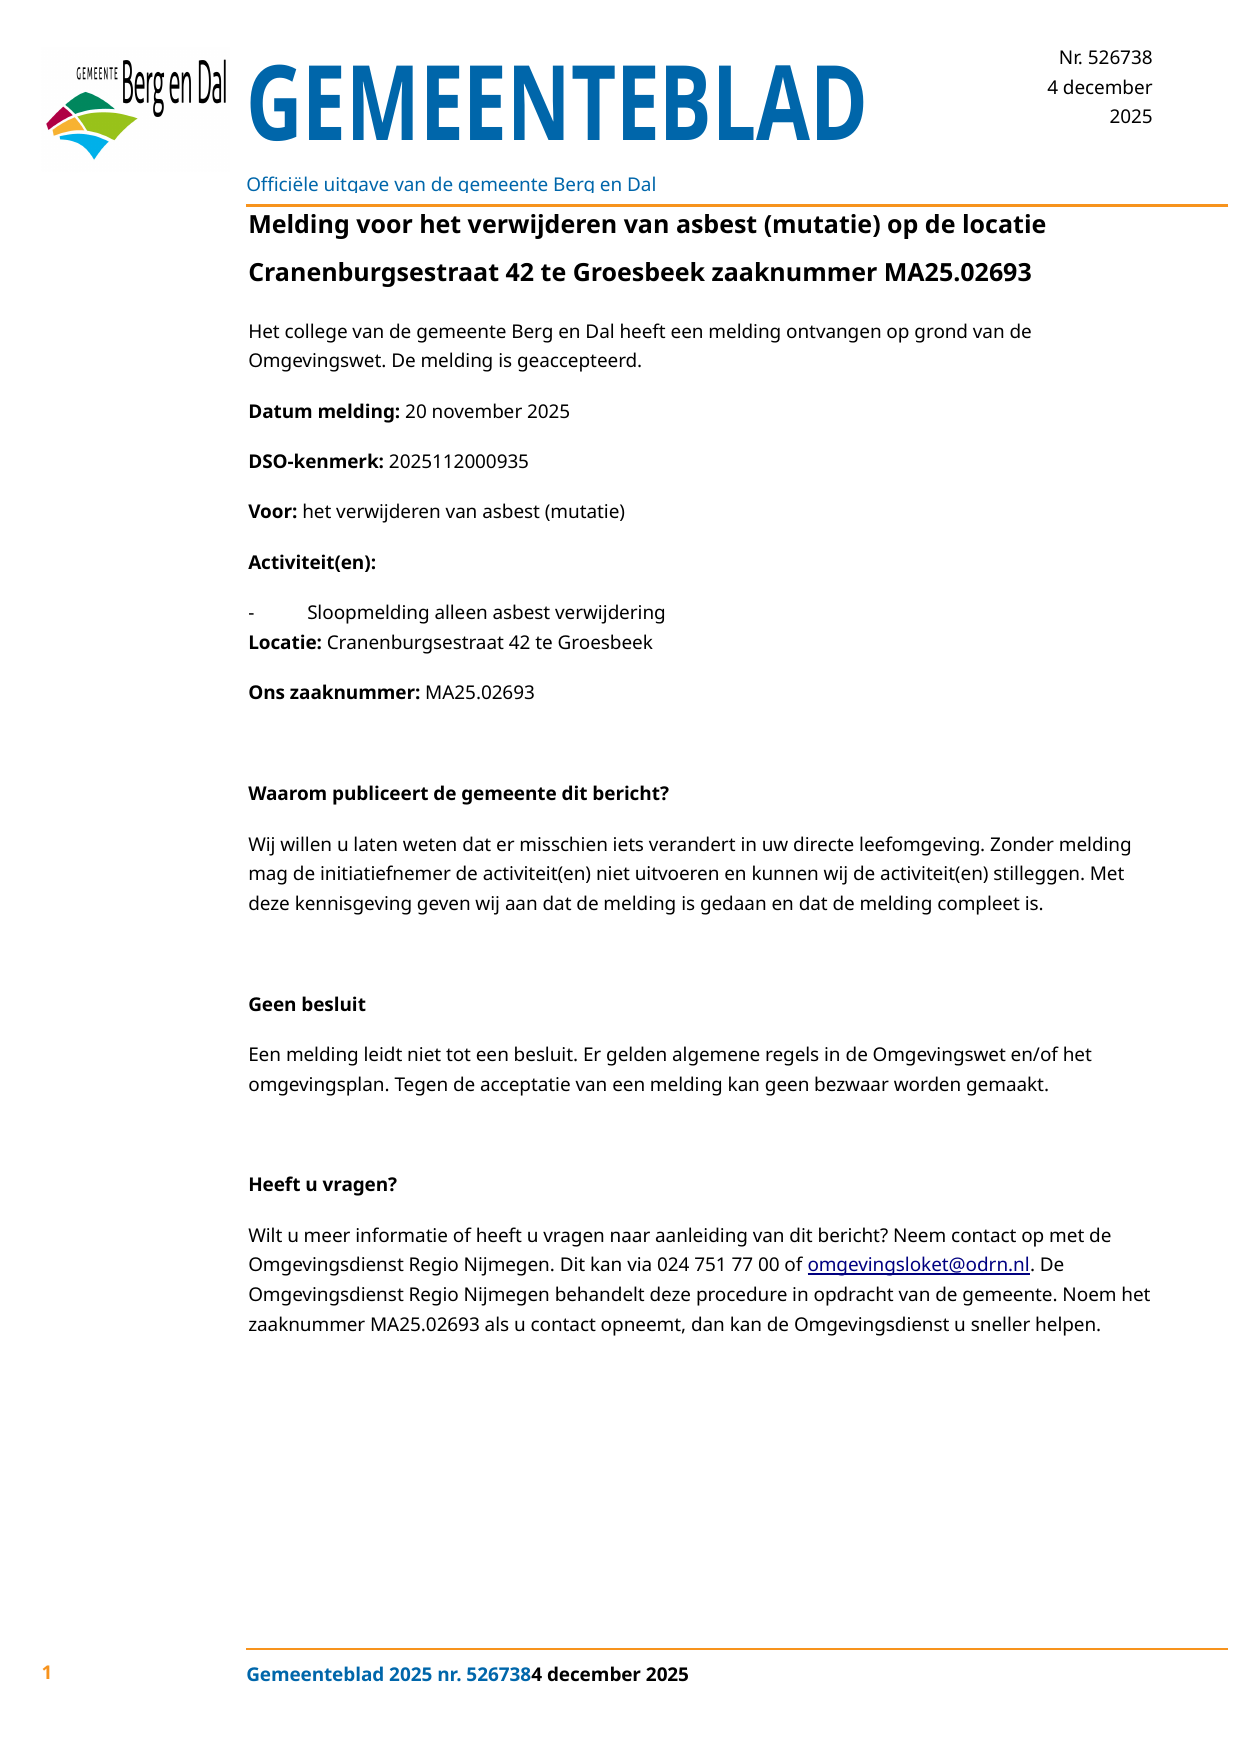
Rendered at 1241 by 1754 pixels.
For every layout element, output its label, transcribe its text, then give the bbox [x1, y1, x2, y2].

text Het college van de gemeente Berg en Dal heeft een melding ontvangen op grond van de Omgevingswet. De melding is geaccepteerd. [248, 318, 1152, 373]
text Een melding leidt niet tot een besluit. Er gelden algemene regels in de Omgevingswet en/of het omgevingsplan. Tegen de acceptatie van een melding kan geen bezwaar worden gemaakt. [248, 1041, 1152, 1097]
text Wij willen u laten weten dat er misschien iets verandert in uw directe leefomgeving. Zonder melding mag de initiatiefnemer de activiteit(en) niet uitvoeren en kunnen wij de activiteit(en) stilleggen. Met deze kennisgeving geven wij aan dat de melding is gedaan en dat de melding compleet is. [248, 831, 1152, 916]
text Ons zaaknummer: MA25.02693 [248, 679, 1152, 705]
text Waarom publiceert de gemeente dit bericht? [248, 780, 1152, 806]
text Activiteit(en): [248, 549, 1152, 575]
text Geen besluit [248, 991, 1152, 1017]
text DSO-kenmerk: 2025112000935 [248, 448, 1152, 474]
text Locatie: Cranenburgsestraat 42 te Groesbeek [248, 629, 1152, 655]
text Wilt u meer informatie of heeft u vragen naar aanleiding van dit bericht? Neem contact op met de Omgevingsdienst Regio Nijmegen. Dit kan via 024 751 77 00 of omgevingsloket@odrn.nl. De Omgevingsdienst Regio Nijmegen behandelt deze procedure in opdracht van de gemeente. Noem het zaaknummer MA25.02693 als u contact opneemt, dan kan de Omgevingsdienst u sneller helpen. [248, 1222, 1152, 1337]
text Heeft u vragen? [248, 1172, 1152, 1197]
list Sloopmelding alleen asbest verwijdering [248, 599, 1152, 625]
picture [41, 47, 231, 172]
text Voor: het verwijderen van asbest (mutatie) [248, 499, 1152, 524]
text Melding voor het verwijderen van asbest (mutatie) op de locatie Cranenburgsestraat 42 te Groesbeek zaaknummer MA25.02693 [248, 207, 1152, 288]
text Datum melding: 20 november 2025 [248, 398, 1152, 424]
